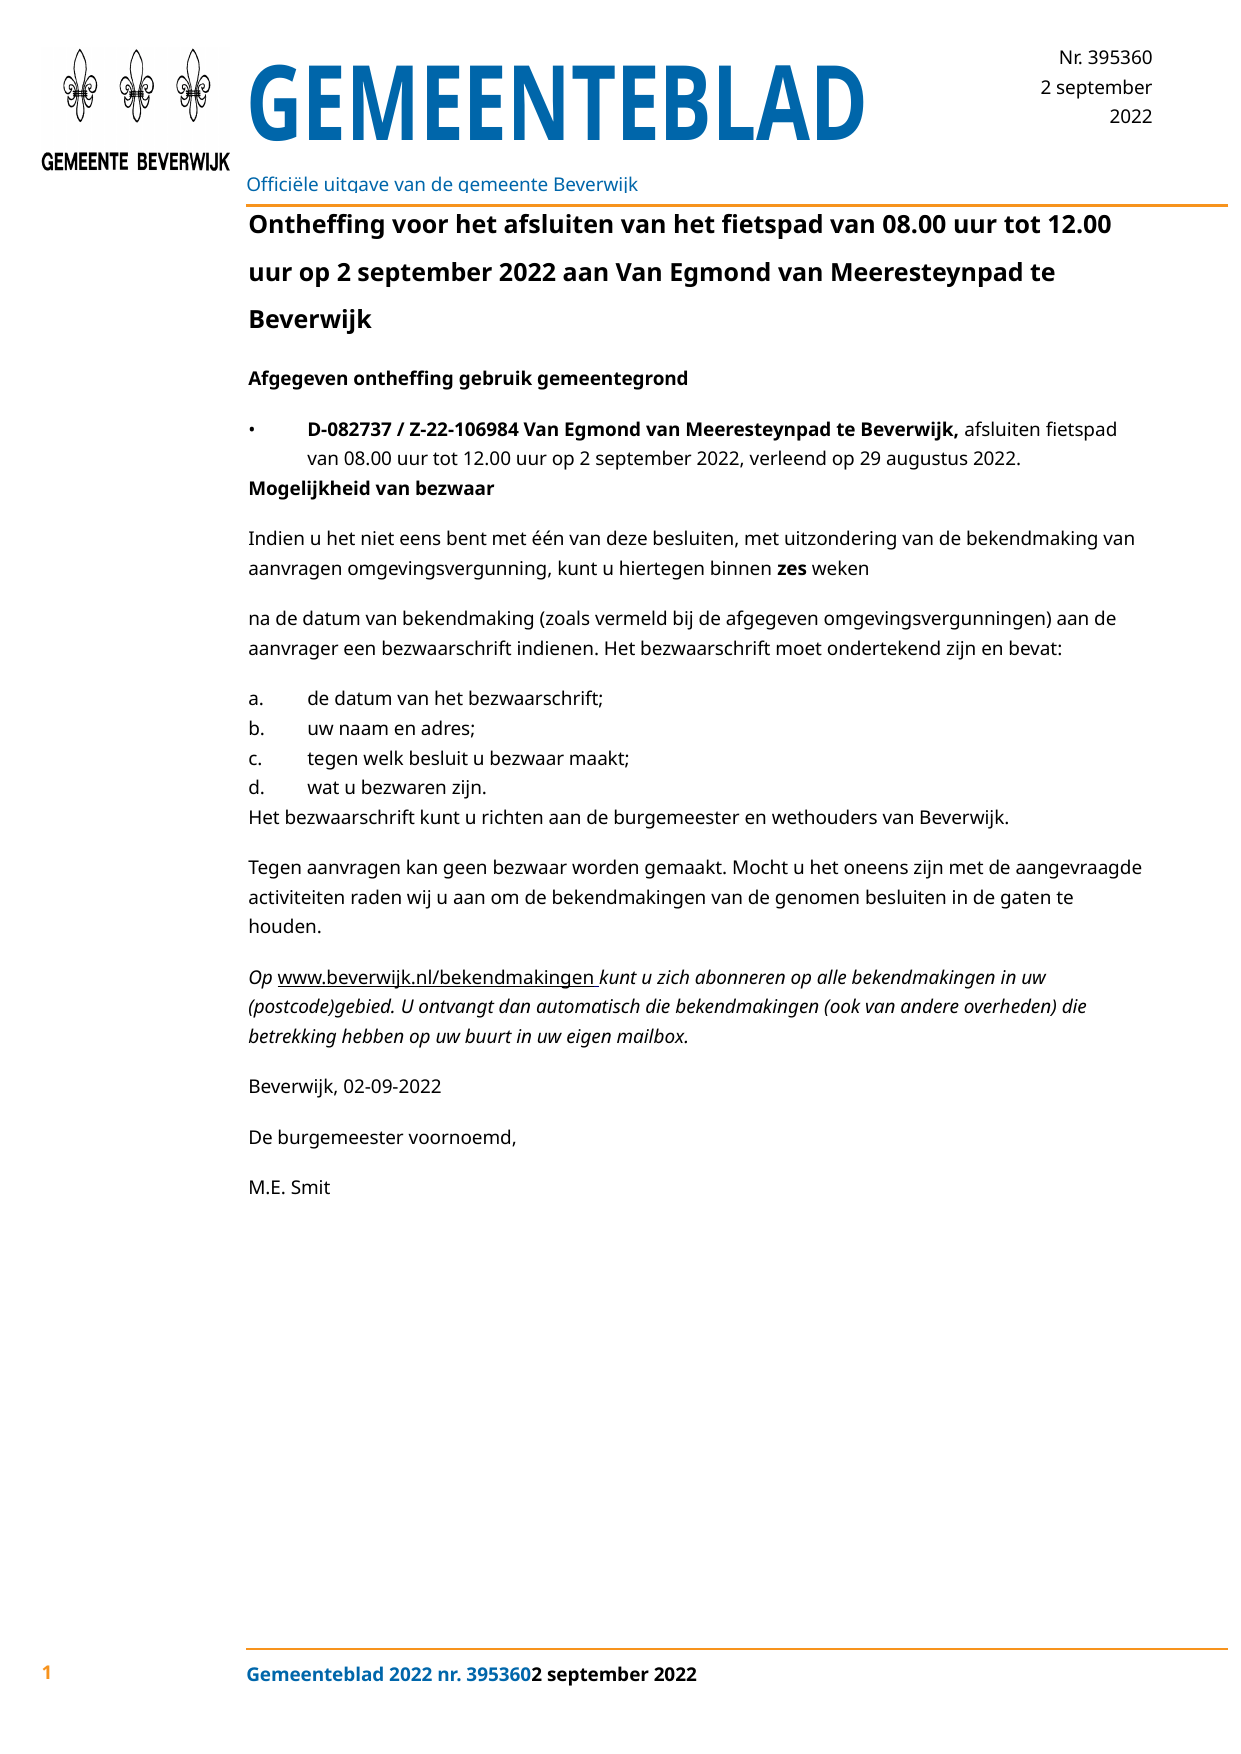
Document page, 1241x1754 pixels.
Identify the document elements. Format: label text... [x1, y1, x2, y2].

text Mogelijkheid van bezwaar [248, 475, 1152, 501]
text Indien u het niet eens bent met één van deze besluiten, met uitzondering van de bekendmaking van aanvragen omgevingsvergunning, kunt u hiertegen binnen zes weken [248, 526, 1152, 581]
text Beverwijk, 02-09-2022 [248, 1073, 1152, 1099]
text M.E. Smit [248, 1174, 1152, 1200]
text Het bezwaarschrift kunt u richten aan de burgemeester en wethouders van Beverwijk. [248, 804, 1152, 829]
list tegen welk besluit u bezwaar maakt; [248, 745, 1152, 770]
list D-082737 / Z-22-106984 Van Egmond van Meeresteynpad te Beverwijk, afsluiten fietspad van 08.00 uur tot 12.00 uur op 2 september 2022, verleend op 29 augustus 2022. [248, 416, 1152, 471]
text na de datum van bekendmaking (zoals vermeld bij de afgegeven omgevingsvergunningen) aan de aanvrager een bezwaarschrift indienen. Het bezwaarschrift moet ondertekend zijn en bevat: [248, 606, 1152, 661]
list de datum van het bezwaarschrift; [248, 686, 1152, 711]
text Afgegeven ontheffing gebruik gemeentegrond [248, 366, 1152, 391]
text Ontheffing voor het afsluiten van het fietspad van 08.00 uur tot 12.00 uur op 2 september 2022 aan Van Egmond van Meeresteynpad te Beverwijk [248, 207, 1152, 336]
text De burgemeester voornoemd, [248, 1124, 1152, 1149]
list uw naam en adres; [248, 715, 1152, 741]
list wat u bezwaren zijn. [248, 774, 1152, 800]
text Tegen aanvragen kan geen bezwaar worden gemaakt. Mocht u het oneens zijn met de aangevraagde activiteiten raden wij u aan om de bekendmakingen van de genomen besluiten in de gaten te houden. [248, 854, 1152, 939]
picture [41, 47, 231, 172]
text Op www.beverwijk.nl/bekendmakingen kunt u zich abonneren op alle bekendmakingen in uw (postcode)gebied. U ontvangt dan automatisch die bekendmakingen (ook van andere overheden) die betrekking hebben op uw buurt in uw eigen mailbox. [248, 964, 1152, 1049]
